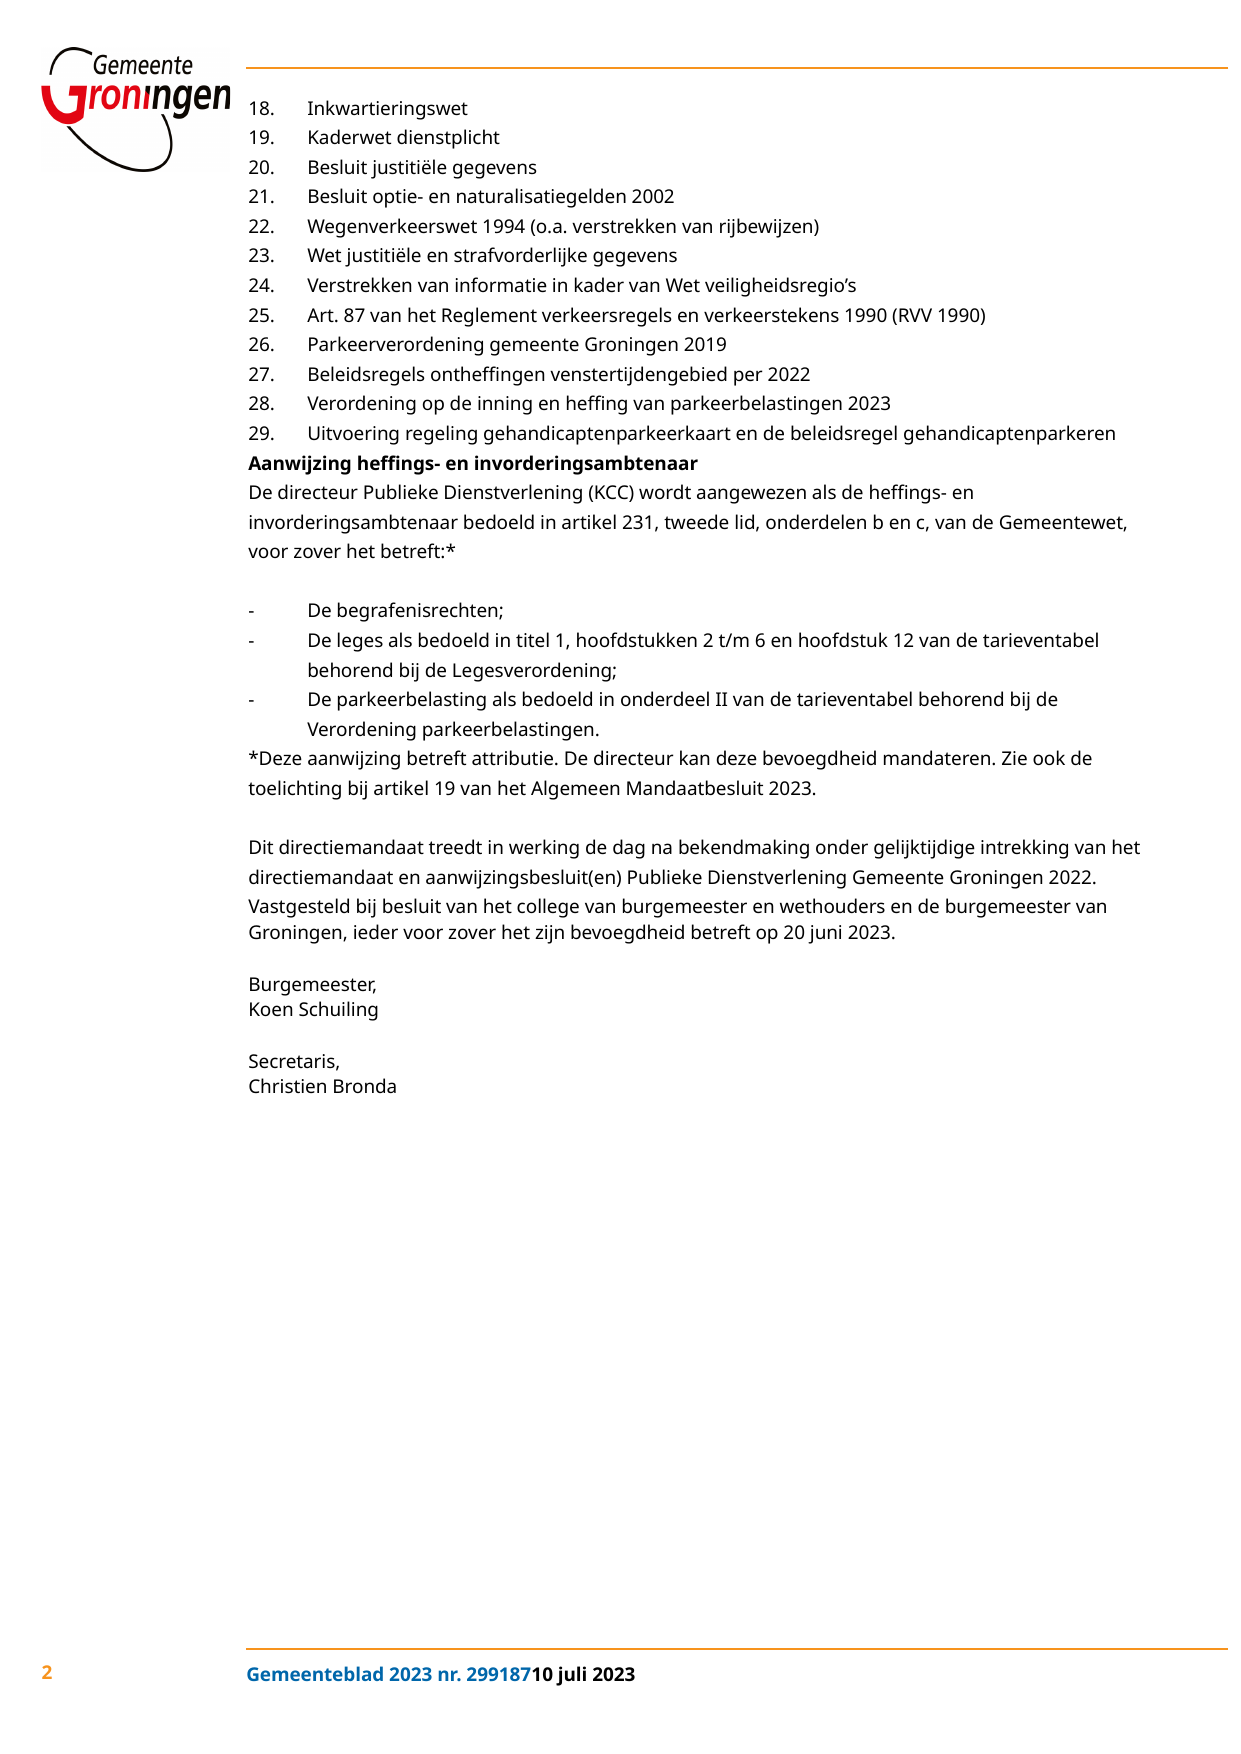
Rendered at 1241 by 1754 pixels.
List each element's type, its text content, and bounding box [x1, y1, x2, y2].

list Besluit justitiële gegevens [248, 154, 1152, 180]
text Dit directiemandaat treedt in werking de dag na bekendmaking onder gelijktijdige intrekking van het directiemandaat en aanwijzingsbesluit(en) Publieke Dienstverlening Gemeente Groningen 2022. [248, 834, 1152, 890]
text Koen Schuiling [248, 996, 1152, 1022]
list Art. 87 van het Reglement verkeersregels en verkeerstekens 1990 (RVV 1990) [248, 302, 1152, 328]
list Wegenverkeerswet 1994 (o.a. verstrekken van rijbewijzen) [248, 213, 1152, 239]
text Vastgesteld bij besluit van het college van burgemeester en wethouders en de burgemeester van Groningen, ieder voor zover het zijn bevoegdheid betreft op 20 juni 2023. [248, 893, 1152, 945]
list De leges als bedoeld in titel 1, hoofdstukken 2 t/m 6 en hoofdstuk 12 van de tarieventabel behorend bij de Legesverordening; [248, 627, 1152, 683]
text Secretaris, [248, 1048, 1152, 1074]
list Inkwartieringswet [248, 95, 1152, 121]
list Uitvoering regeling gehandicaptenparkeerkaart en de beleidsregel gehandicaptenparkeren [248, 420, 1152, 446]
list Parkeerverordening gemeente Groningen 2019 [248, 331, 1152, 357]
list Beleidsregels ontheffingen venstertijdengebied per 2022 [248, 361, 1152, 387]
picture [41, 47, 231, 172]
list De parkeerbelasting als bedoeld in onderdeel II van de tarieventabel behorend bij de Verordening parkeerbelastingen. [248, 686, 1152, 742]
list Verordening op de inning en heffing van parkeerbelastingen 2023 [248, 391, 1152, 416]
text *Deze aanwijzing betreft attributie. De directeur kan deze bevoegdheid mandateren. Zie ook de toelichting bij artikel 19 van het Algemeen Mandaatbesluit 2023. [248, 746, 1152, 801]
text Christien Bronda [248, 1074, 1152, 1099]
list De begrafenisrechten; [248, 598, 1152, 623]
text Aanwijzing heffings- en invorderingsambtenaar [248, 450, 1152, 476]
list Verstrekken van informatie in kader van Wet veiligheidsregio’s [248, 272, 1152, 298]
text De directeur Publieke Dienstverlening (KCC) wordt aangewezen als de heffings- en invorderingsambtenaar bedoeld in artikel 231, tweede lid, onderdelen b en c, van de Gemeentewet, voor zover het betreft:* [248, 479, 1152, 564]
list Besluit optie- en naturalisatiegelden 2002 [248, 183, 1152, 209]
list Kaderwet dienstplicht [248, 124, 1152, 150]
list Wet justitiële en strafvorderlijke gegevens [248, 243, 1152, 268]
text Burgemeester, [248, 971, 1152, 996]
